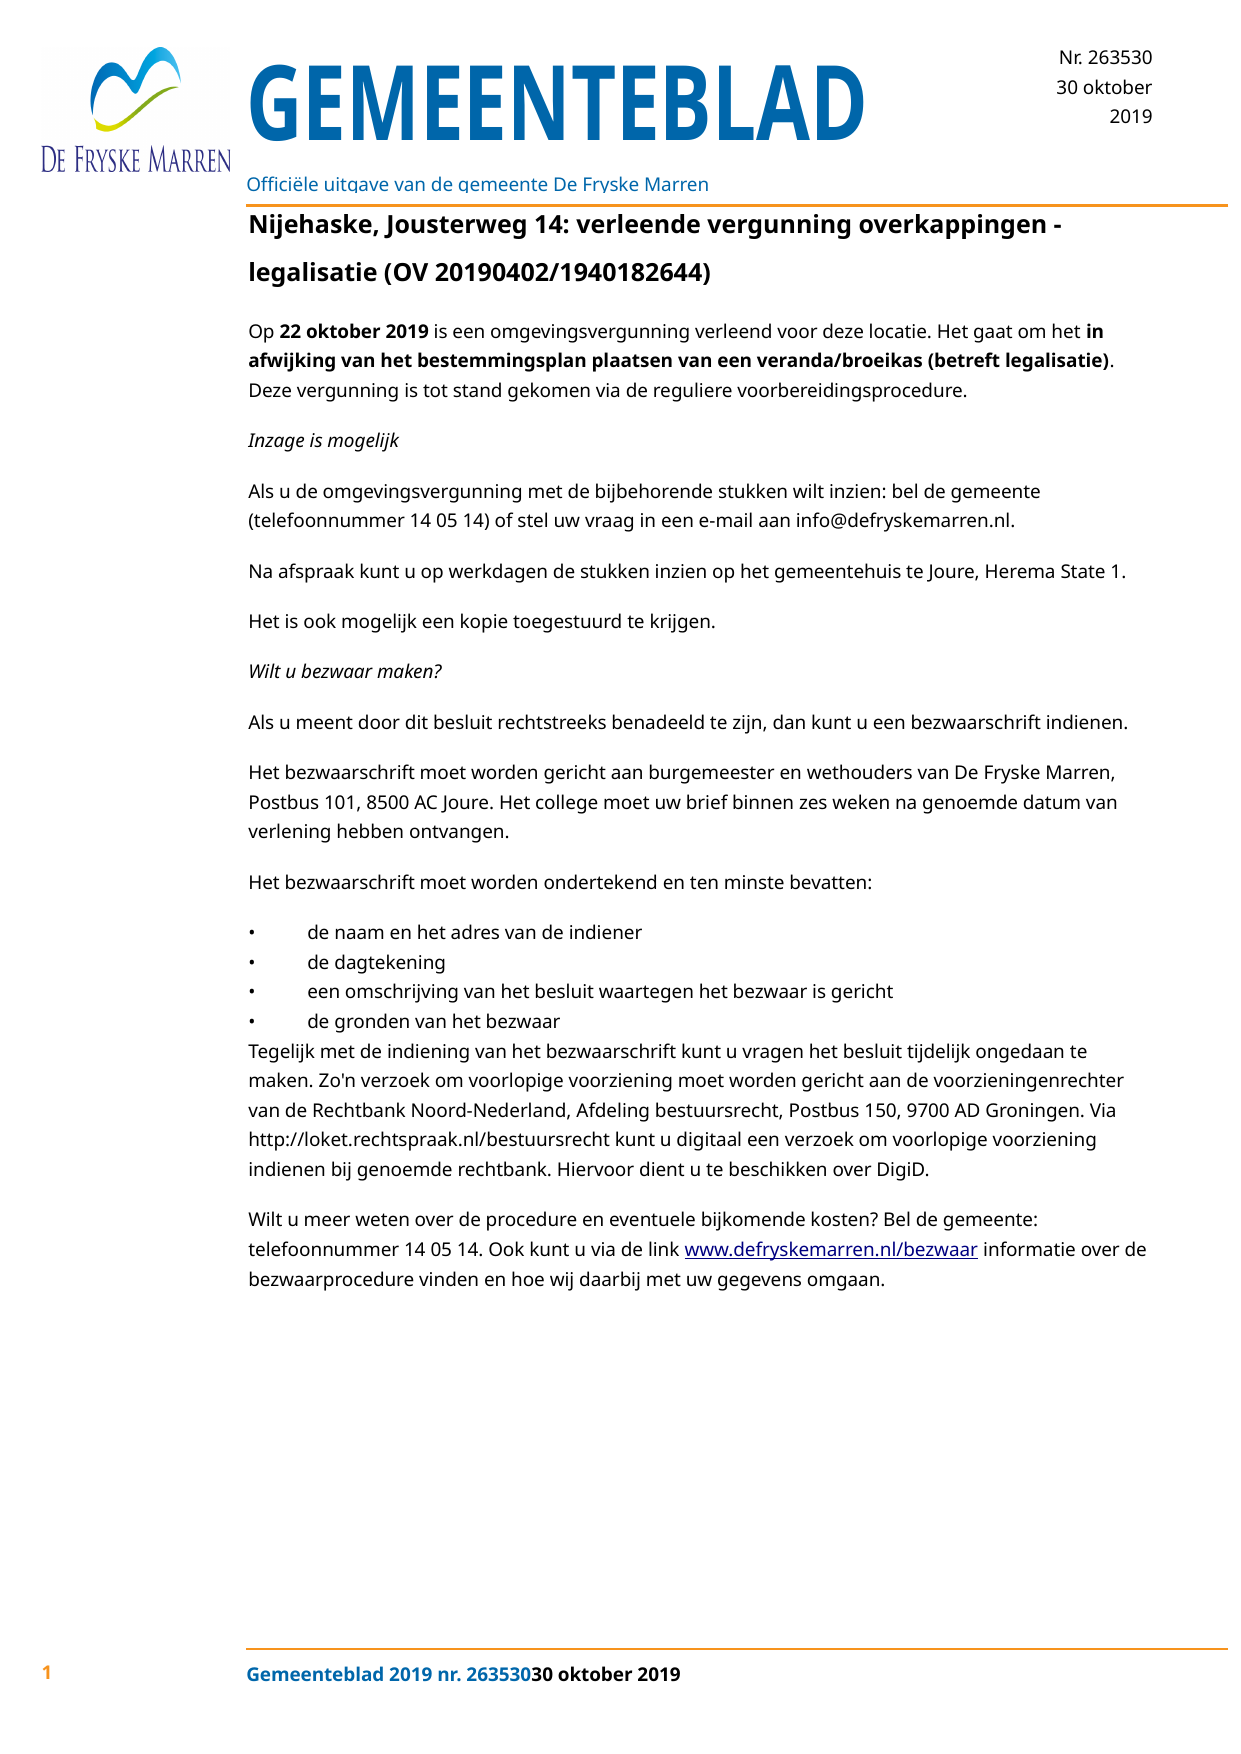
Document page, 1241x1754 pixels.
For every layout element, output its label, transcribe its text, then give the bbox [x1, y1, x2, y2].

picture [41, 47, 231, 172]
text Het bezwaarschrift moet worden ondertekend en ten minste bevatten: [248, 869, 1152, 895]
text Het is ook mogelijk een kopie toegestuurd te krijgen. [248, 608, 1152, 634]
text Wilt u meer weten over de procedure en eventuele bijkomende kosten? Bel de gemeente: telefoonnummer 14 05 14. Ook kunt u via de link www.defryskemarren.nl/bezwaar informatie over de bezwaarprocedure vinden en hoe wij daarbij met uw gegevens omgaan. [248, 1207, 1152, 1292]
text Als u meent door dit besluit rechtstreeks benadeeld te zijn, dan kunt u een bezwaarschrift indienen. [248, 709, 1152, 735]
text Inzage is mogelijk [248, 427, 1152, 453]
list de gronden van het bezwaar [248, 1008, 1152, 1034]
text Wilt u bezwaar maken? [248, 659, 1152, 684]
text Na afspraak kunt u op werkdagen de stukken inzien op het gemeentehuis te Joure, Herema State 1. [248, 558, 1152, 584]
text Als u de omgevingsvergunning met de bijbehorende stukken wilt inzien: bel de gemeente (telefoonnummer 14 05 14) of stel uw vraag in een e-mail aan info@defryskemarren.nl. [248, 478, 1152, 533]
text Nijehaske, Jousterweg 14: verleende vergunning overkappingen - legalisatie (OV 20190402/1940182644) [248, 207, 1152, 288]
list de dagtekening [248, 949, 1152, 975]
text Op 22 oktober 2019 is een omgevingsvergunning verleend voor deze locatie. Het gaat om het in afwijking van het bestemmingsplan plaatsen van een veranda/broeikas (betreft legalisatie). Deze vergunning is tot stand gekomen via de reguliere voorbereidingsprocedure. [248, 318, 1152, 403]
text Het bezwaarschrift moet worden gericht aan burgemeester en wethouders van De Fryske Marren, Postbus 101, 8500 AC Joure. Het college moet uw brief binnen zes weken na genoemde datum van verlening hebben ontvangen. [248, 759, 1152, 844]
text Tegelijk met de indiening van het bezwaarschrift kunt u vragen het besluit tijdelijk ongedaan te maken. Zo'n verzoek om voorlopige voorziening moet worden gericht aan de voorzieningenrechter van de Rechtbank Noord-Nederland, Afdeling bestuursrecht, Postbus 150, 9700 AD Groningen. Via http://loket.rechtspraak.nl/bestuursrecht kunt u digitaal een verzoek om voorlopige voorziening indienen bij genoemde rechtbank. Hiervoor dient u te beschikken over DigiD. [248, 1038, 1152, 1182]
list een omschrijving van het besluit waartegen het bezwaar is gericht [248, 979, 1152, 1004]
list de naam en het adres van de indiener [248, 919, 1152, 945]
